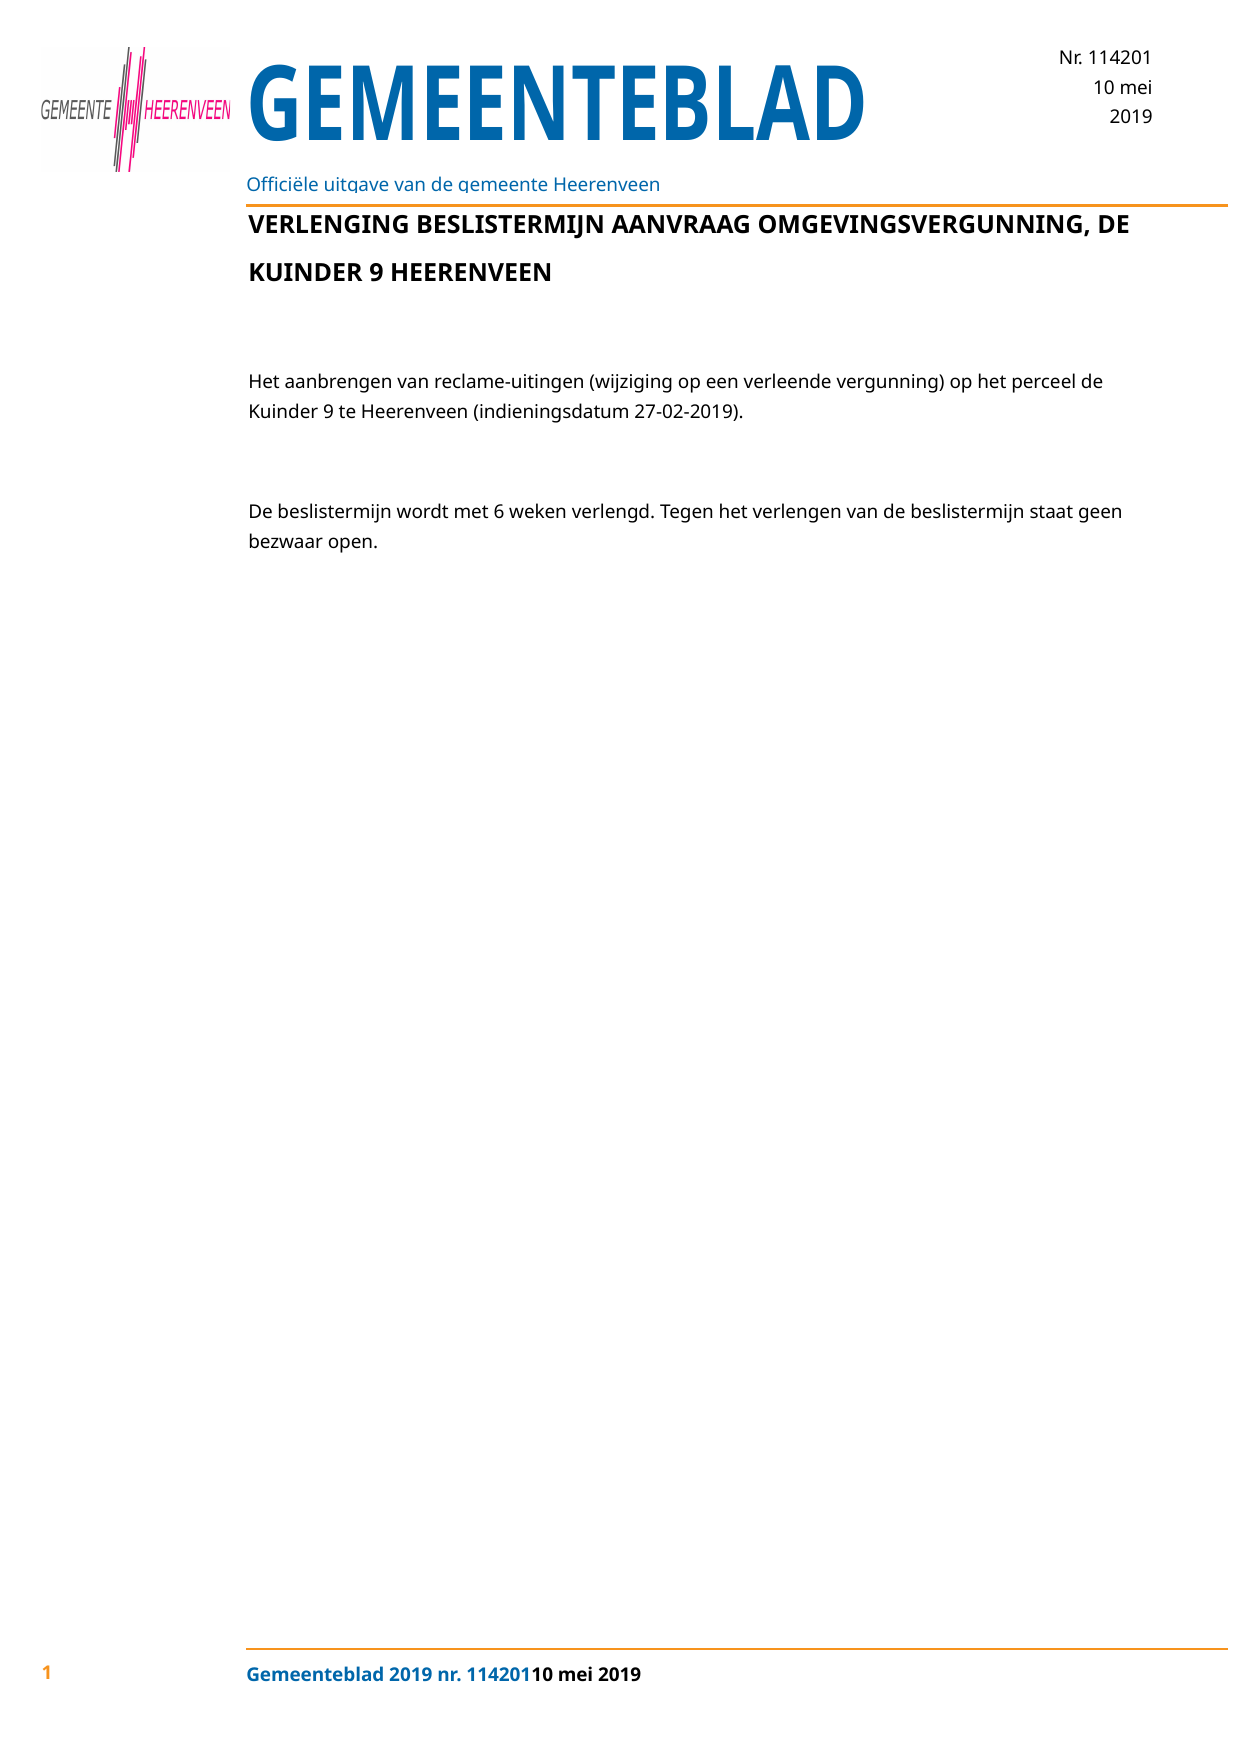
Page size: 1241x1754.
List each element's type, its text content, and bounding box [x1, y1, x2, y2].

text De beslistermijn wordt met 6 weken verlengd. Tegen het verlengen van de beslistermijn staat geen bezwaar open. [248, 499, 1152, 554]
text VERLENGING BESLISTERMIJN AANVRAAG OMGEVINGSVERGUNNING, DE KUINDER 9 HEERENVEEN [248, 207, 1152, 288]
picture [41, 47, 231, 172]
text Het aanbrengen van reclame-uitingen (wijziging op een verleende vergunning) op het perceel de Kuinder 9 te Heerenveen (indieningsdatum 27-02-2019). [248, 368, 1152, 424]
